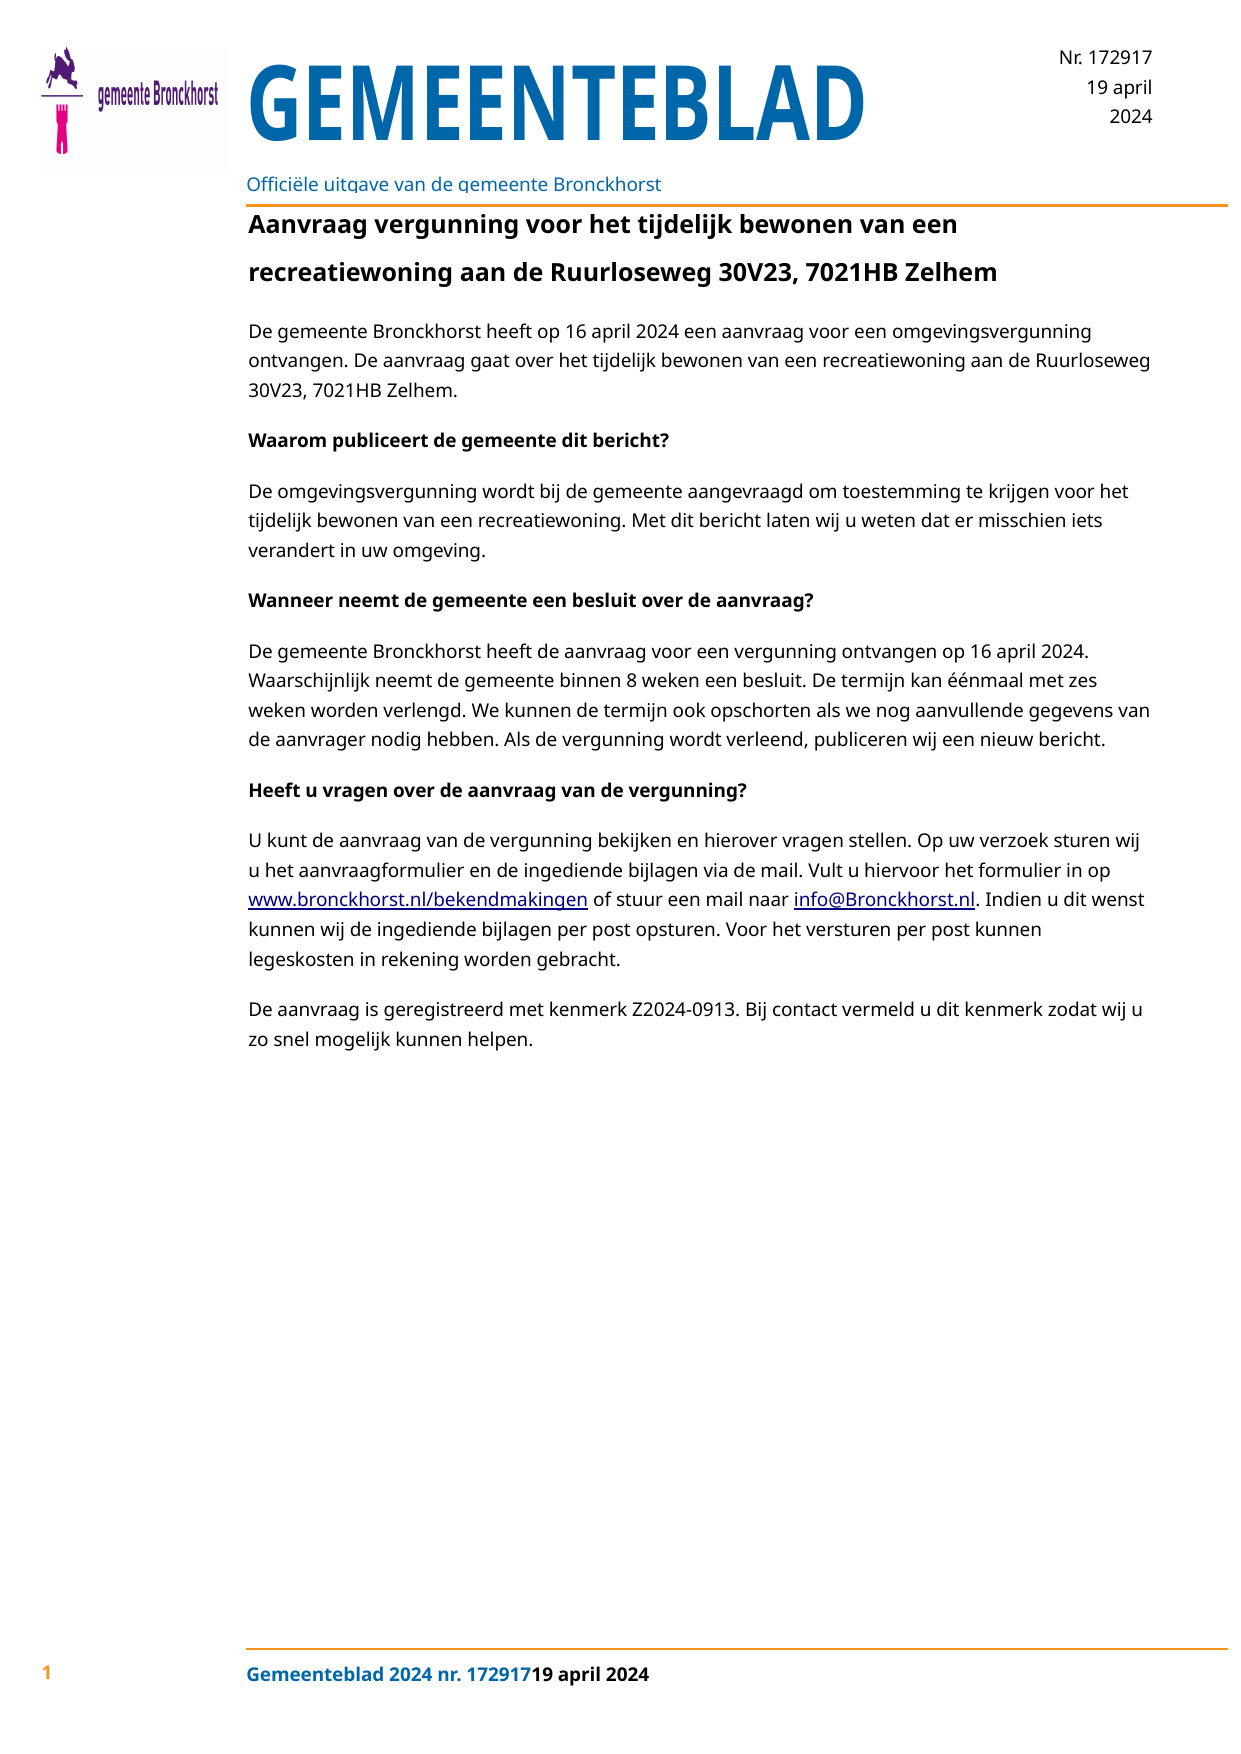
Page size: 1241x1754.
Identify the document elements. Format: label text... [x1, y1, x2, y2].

text De gemeente Bronckhorst heeft op 16 april 2024 een aanvraag voor een omgevingsvergunning ontvangen. De aanvraag gaat over het tijdelijk bewonen van een recreatiewoning aan de Ruurloseweg 30V23, 7021HB Zelhem. [248, 318, 1152, 403]
text Wanneer neemt de gemeente een besluit over de aanvraag? [248, 587, 1152, 613]
text Waarom publiceert de gemeente dit bericht? [248, 427, 1152, 453]
text U kunt de aanvraag van de vergunning bekijken en hierover vragen stellen. Op uw verzoek sturen wij u het aanvraagformulier en de ingediende bijlagen via de mail. Vult u hiervoor het formulier in op www.bronckhorst.nl/bekendmakingen of stuur een mail naar info@Bronckhorst.nl. Indien u dit wenst kunnen wij de ingediende bijlagen per post opsturen. Voor het versturen per post kunnen legeskosten in rekening worden gebracht. [248, 827, 1152, 972]
text Aanvraag vergunning voor het tijdelijk bewonen van een recreatiewoning aan de Ruurloseweg 30V23, 7021HB Zelhem [248, 207, 1152, 288]
text De aanvraag is geregistreerd met kenmerk Z2024-0913. Bij contact vermeld u dit kenmerk zodat wij u zo snel mogelijk kunnen helpen. [248, 996, 1152, 1052]
text Heeft u vragen over de aanvraag van de vergunning? [248, 777, 1152, 803]
text De omgevingsvergunning wordt bij de gemeente aangevraagd om toestemming te krijgen voor het tijdelijk bewonen van een recreatiewoning. Met dit bericht laten wij u weten dat er misschien iets verandert in uw omgeving. [248, 478, 1152, 563]
picture [41, 47, 231, 172]
text De gemeente Bronckhorst heeft de aanvraag voor een vergunning ontvangen op 16 april 2024. Waarschijnlijk neemt de gemeente binnen 8 weken een besluit. De termijn kan éénmaal met zes weken worden verlengd. We kunnen de termijn ook opschorten als we nog aanvullende gegevens van de aanvrager nodig hebben. Als de vergunning wordt verleend, publiceren wij een nieuw bericht. [248, 638, 1152, 752]
